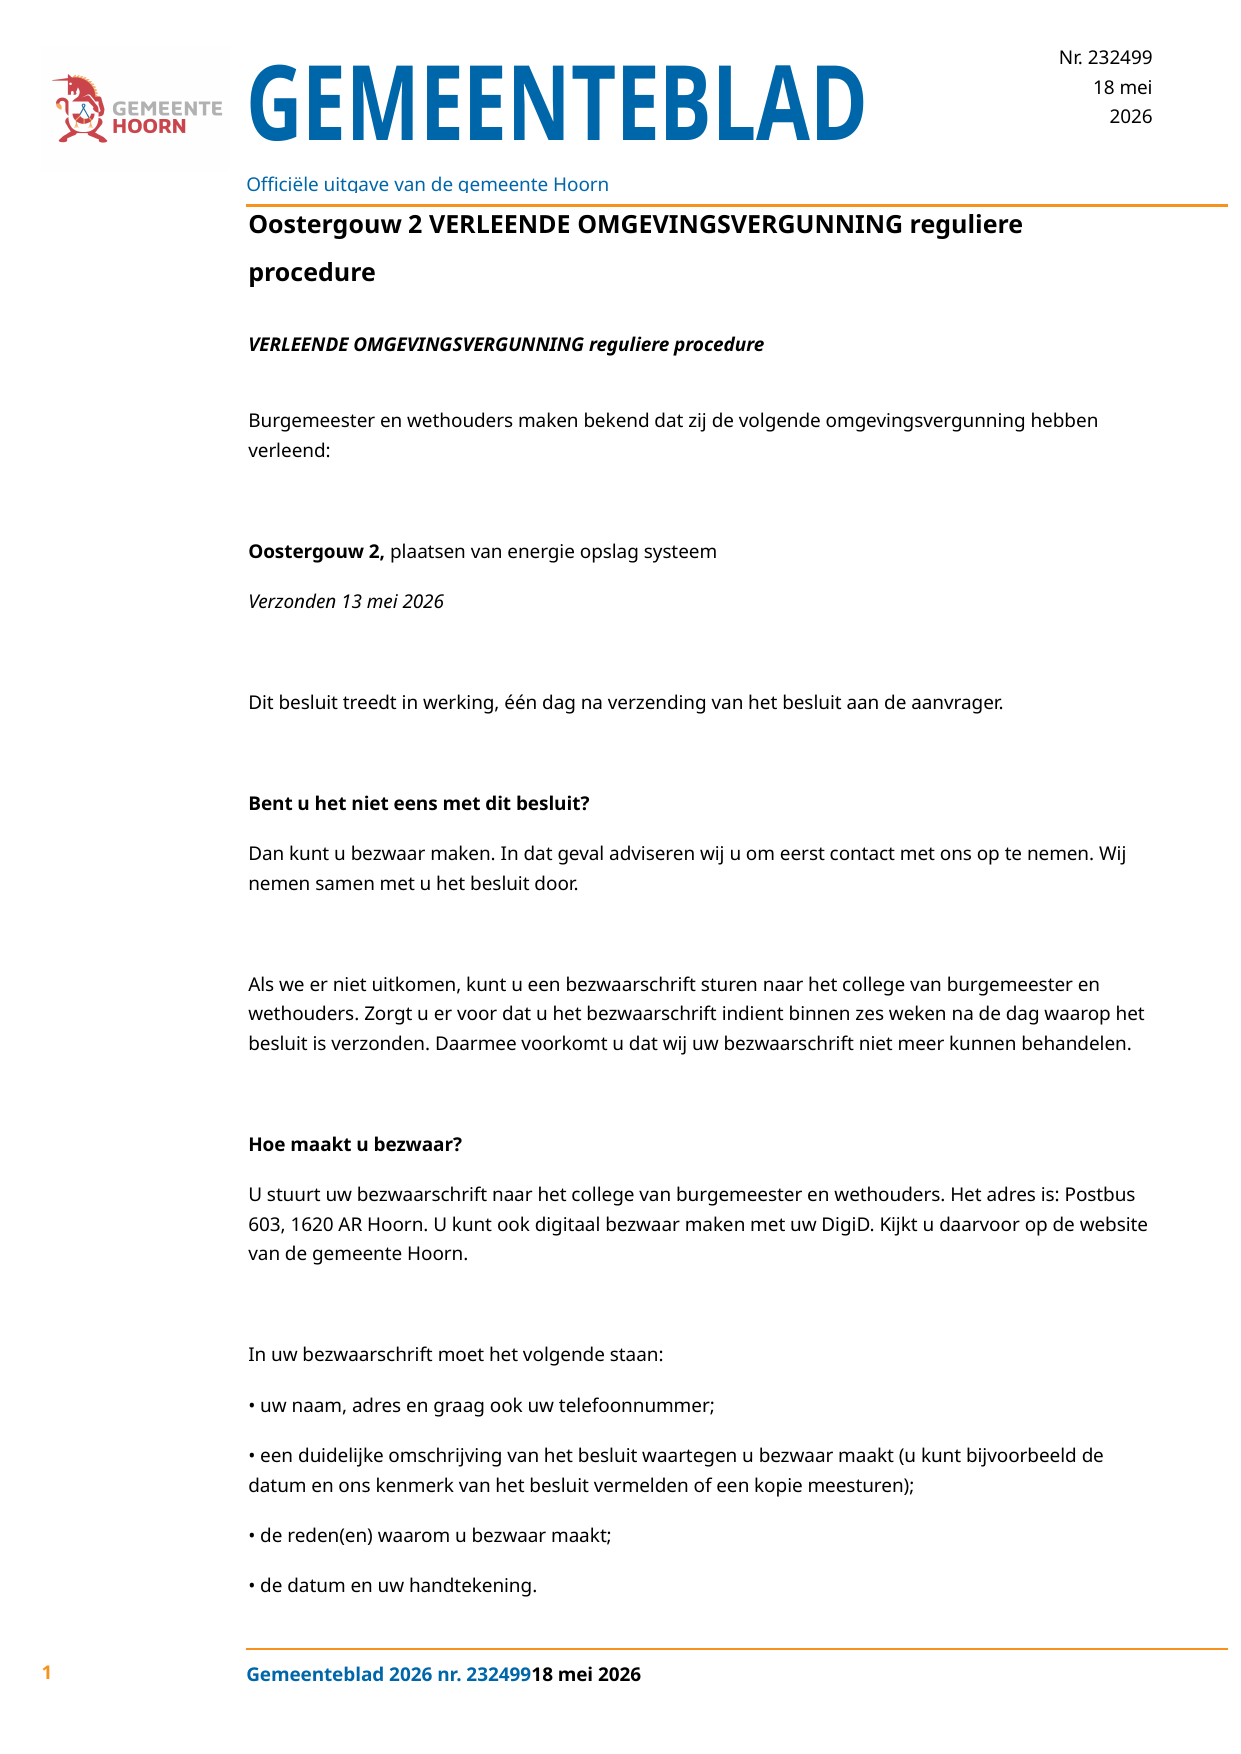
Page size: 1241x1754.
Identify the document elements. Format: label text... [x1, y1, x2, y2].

text • de datum en uw handtekening. [248, 1573, 1152, 1598]
text Burgemeester en wethouders maken bekend dat zij de volgende omgevingsvergunning hebben verleend: [248, 408, 1152, 463]
text Verzonden 13 mei 2026 [248, 588, 1152, 614]
text Dit besluit treedt in werking, één dag na verzending van het besluit aan de aanvrager. [248, 689, 1152, 715]
text VERLEENDE OMGEVINGSVERGUNNING reguliere procedure [248, 331, 1152, 357]
text Bent u het niet eens met dit besluit? [248, 790, 1152, 816]
text Hoe maakt u bezwaar? [248, 1131, 1152, 1157]
picture [41, 47, 231, 172]
text U stuurt uw bezwaarschrift naar het college van burgemeester en wethouders. Het adres is: Postbus 603, 1620 AR Hoorn. U kunt ook digitaal bezwaar maken met uw DigiD. Kijkt u daarvoor op de website van de gemeente Hoorn. [248, 1181, 1152, 1266]
text • de reden(en) waarom u bezwaar maakt; [248, 1522, 1152, 1548]
text • uw naam, adres en graag ook uw telefoonnummer; [248, 1392, 1152, 1417]
text Oostergouw 2, plaatsen van energie opslag systeem [248, 538, 1152, 564]
text Oostergouw 2 VERLEENDE OMGEVINGSVERGUNNING reguliere procedure [248, 207, 1152, 288]
text Als we er niet uitkomen, kunt u een bezwaarschrift sturen naar het college van burgemeester en wethouders. Zorgt u er voor dat u het bezwaarschrift indient binnen zes weken na de dag waarop het besluit is verzonden. Daarmee voorkomt u dat wij uw bezwaarschrift niet meer kunnen behandelen. [248, 971, 1152, 1056]
text Dan kunt u bezwaar maken. In dat geval adviseren wij u om eerst contact met ons op te nemen. Wij nemen samen met u het besluit door. [248, 841, 1152, 896]
text • een duidelijke omschrijving van het besluit waartegen u bezwaar maakt (u kunt bijvoorbeeld de datum en ons kenmerk van het besluit vermelden of een kopie meesturen); [248, 1442, 1152, 1497]
text In uw bezwaarschrift moet het volgende staan: [248, 1341, 1152, 1367]
